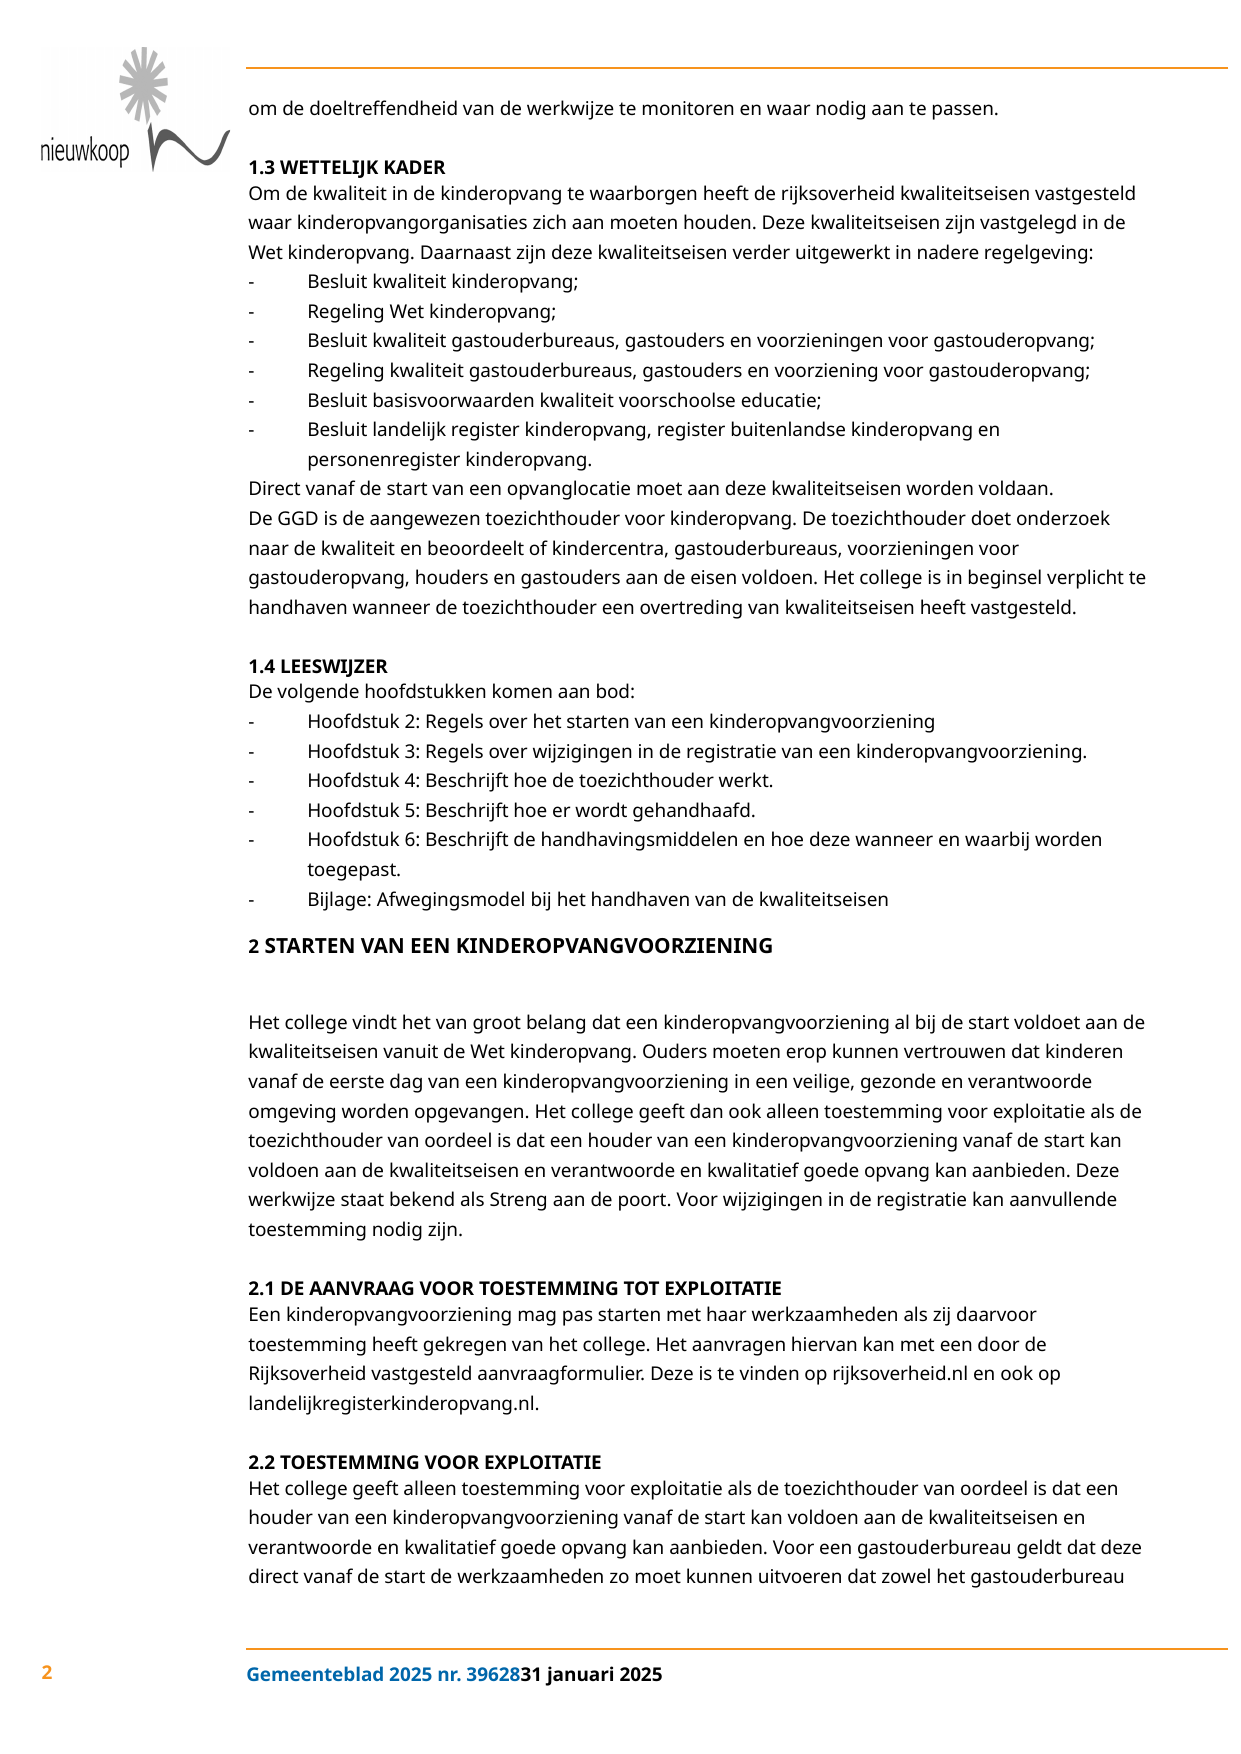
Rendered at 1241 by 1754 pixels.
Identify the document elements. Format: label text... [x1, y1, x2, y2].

text De GGD is de aangewezen toezichthouder voor kinderopvang. De toezichthouder doet onderzoek naar de kwaliteit en beoordeelt of kindercentra, gastouderbureaus, voorzieningen voor gastouderopvang, houders en gastouders aan de eisen voldoen. Het college is in beginsel verplicht te handhaven wanneer de toezichthouder een overtreding van kwaliteitseisen heeft vastgesteld. [248, 505, 1152, 619]
list Besluit kwaliteit gastouderbureaus, gastouders en voorzieningen voor gastouderopvang; [248, 328, 1152, 353]
text 2.1 DE AANVRAAG VOOR TOESTEMMING TOT EXPLOITATIE [248, 1275, 1152, 1301]
list Besluit landelijk register kinderopvang, register buitenlandse kinderopvang en personenregister kinderopvang. [248, 416, 1152, 472]
list Hoofdstuk 3: Regels over wijzigingen in de registratie van een kinderopvangvoorziening. [248, 738, 1152, 764]
list Hoofdstuk 2: Regels over het starten van een kinderopvangvoorziening [248, 708, 1152, 734]
list Besluit kwaliteit kinderopvang; [248, 268, 1152, 294]
text 1.4 LEESWIJZER [248, 653, 1152, 679]
text Een kinderopvangvoorziening mag pas starten met haar werkzaamheden als zij daarvoor toestemming heeft gekregen van het college. Het aanvragen hiervan kan met een door de Rijksoverheid vastgesteld aanvraagformulier. Deze is te vinden op rijksoverheid.nl en ook op landelijkregisterkinderopvang.nl. [248, 1301, 1152, 1416]
list Regeling kwaliteit gastouderbureaus, gastouders en voorziening voor gastouderopvang; [248, 357, 1152, 383]
text De volgende hoofdstukken komen aan bod: [248, 679, 1152, 704]
text Om de kwaliteit in de kinderopvang te waarborgen heeft de rijksoverheid kwaliteitseisen vastgesteld waar kinderopvangorganisaties zich aan moeten houden. Deze kwaliteitseisen zijn vastgelegd in de Wet kinderopvang. Daarnaast zijn deze kwaliteitseisen verder uitgewerkt in nadere regelgeving: [248, 180, 1152, 264]
text Het college vindt het van groot belang dat een kinderopvangvoorziening al bij de start voldoet aan de kwaliteitseisen vanuit de Wet kinderopvang. Ouders moeten erop kunnen vertrouwen dat kinderen vanaf de eerste dag van een kinderopvangvoorziening in een veilige, gezonde en verantwoorde omgeving worden opgevangen. Het college geeft dan ook alleen toestemming voor exploitatie als de toezichthouder van oordeel is dat een houder van een kinderopvangvoorziening vanaf de start kan voldoen aan de kwaliteitseisen en verantwoorde en kwalitatief goede opvang kan aanbieden. Deze werkwijze staat bekend als Streng aan de poort. Voor wijzigingen in de registratie kan aanvullende toestemming nodig zijn. [248, 1009, 1152, 1242]
text Direct vanaf de start van een opvanglocatie moet aan deze kwaliteitseisen worden voldaan. [248, 476, 1152, 501]
list Hoofdstuk 6: Beschrijft de handhavingsmiddelen en hoe deze wanneer en waarbij worden toegepast. [248, 827, 1152, 882]
text om de doeltreffendheid van de werkwijze te monitoren en waar nodig aan te passen. [248, 95, 1152, 121]
text 1.3 WETTELIJK KADER [248, 154, 1152, 180]
list Hoofdstuk 5: Beschrijft hoe er wordt gehandhaafd. [248, 797, 1152, 823]
text Het college geeft alleen toestemming voor exploitatie als de toezichthouder van oordeel is dat een houder van een kinderopvangvoorziening vanaf de start kan voldoen aan de kwaliteitseisen en verantwoorde en kwalitatief goede opvang kan aanbieden. Voor een gastouderbureau geldt dat deze direct vanaf de start de werkzaamheden zo moet kunnen uitvoeren dat zowel het gastouderbureau [248, 1475, 1152, 1589]
picture [41, 47, 231, 172]
list Regeling Wet kinderopvang; [248, 298, 1152, 324]
text 2.2 TOESTEMMING VOOR EXPLOITATIE [248, 1449, 1152, 1475]
list Bijlage: Afwegingsmodel bij het handhaven van de kwaliteitseisen [248, 886, 1152, 912]
text 2 STARTEN VAN EEN KINDEROPVANGVOORZIENING [248, 931, 1152, 960]
list Hoofdstuk 4: Beschrijft hoe de toezichthouder werkt. [248, 767, 1152, 793]
list Besluit basisvoorwaarden kwaliteit voorschoolse educatie; [248, 387, 1152, 412]
